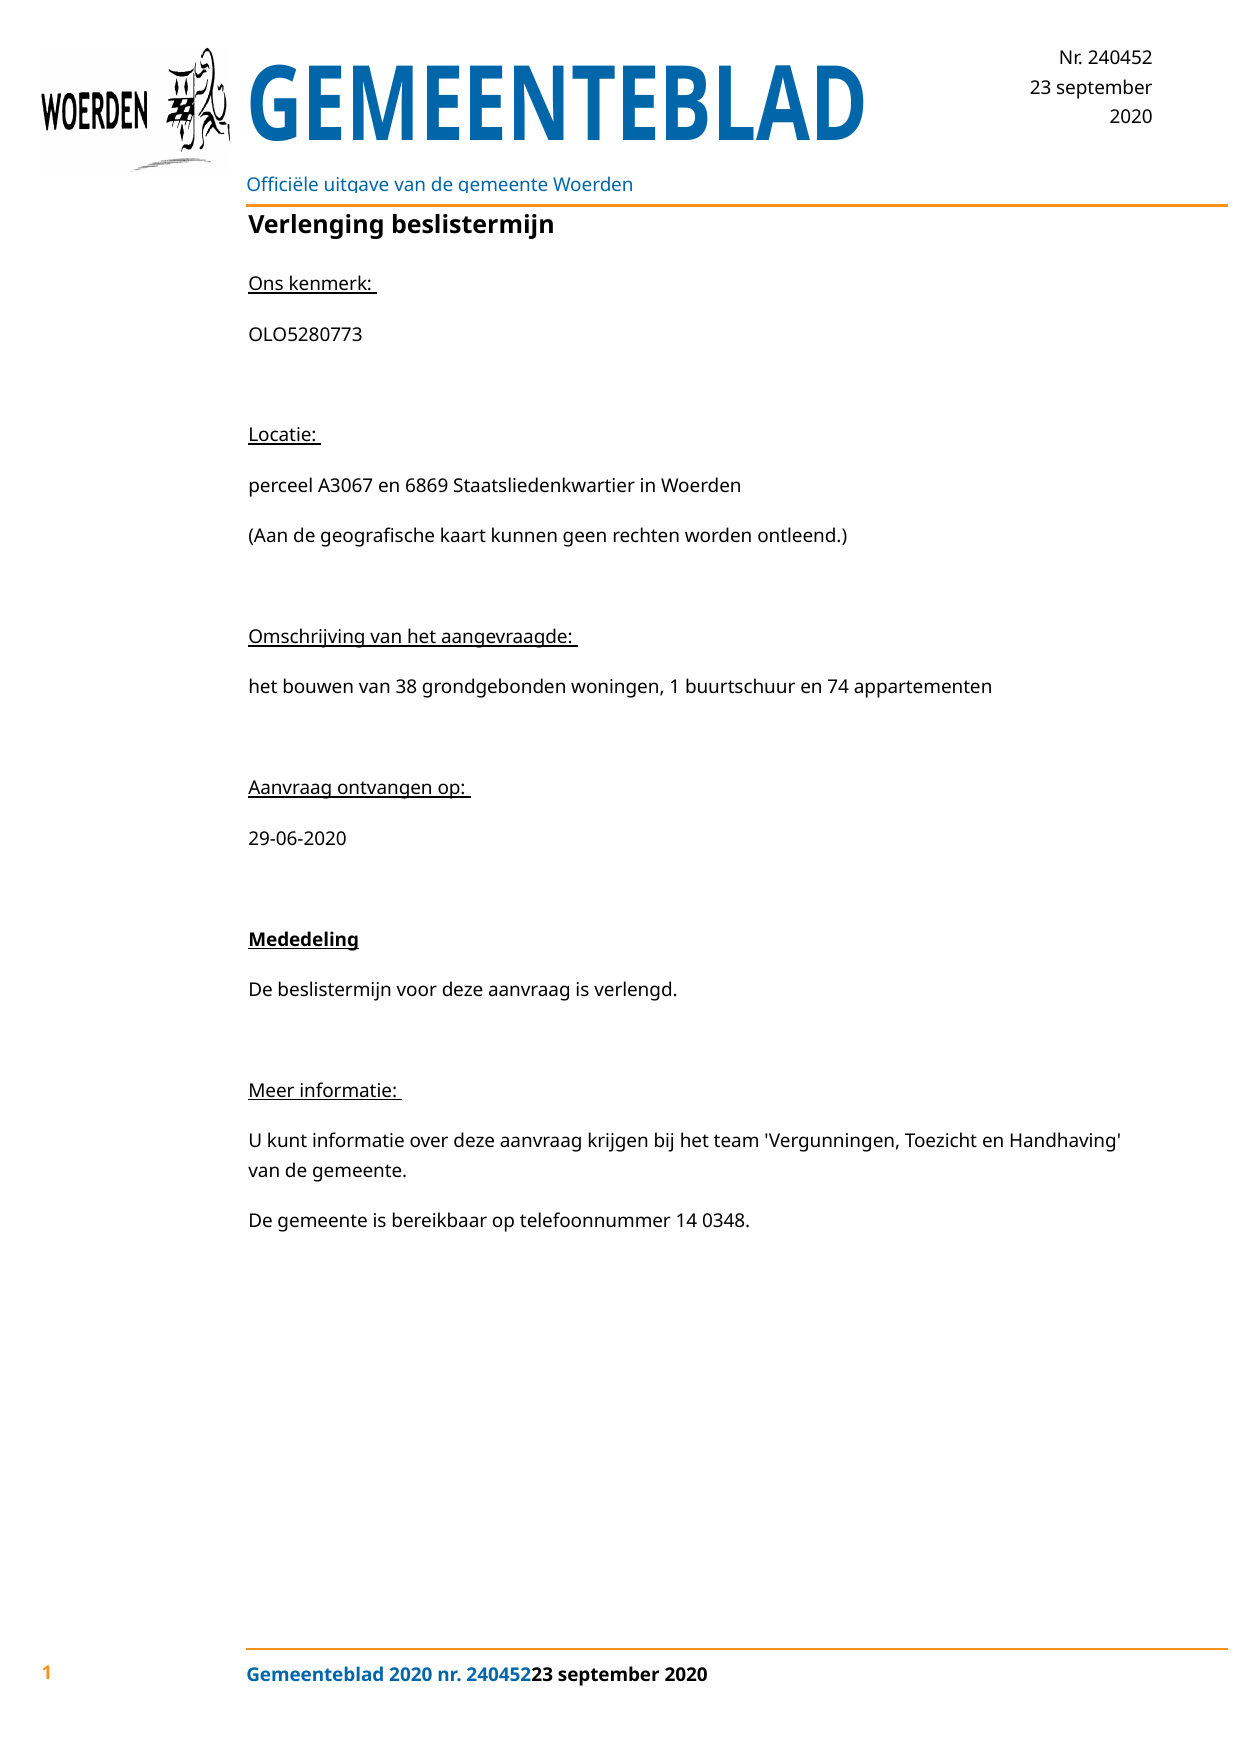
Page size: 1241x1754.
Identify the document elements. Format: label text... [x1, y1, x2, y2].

text Aanvraag ontvangen op: [248, 774, 1152, 800]
text (Aan de geografische kaart kunnen geen rechten worden ontleend.) [248, 522, 1152, 548]
text OLO5280773 [248, 321, 1152, 346]
text Mededeling [248, 926, 1152, 951]
text Meer informatie: [248, 1077, 1152, 1103]
picture [41, 47, 231, 172]
text het bouwen van 38 grondgebonden woningen, 1 buurtschuur en 74 appartementen [248, 674, 1152, 699]
text Ons kenmerk: [248, 270, 1152, 296]
text De beslistermijn voor deze aanvraag is verlengd. [248, 976, 1152, 1002]
text perceel A3067 en 6869 Staatsliedenkwartier in Woerden [248, 472, 1152, 498]
text De gemeente is bereikbaar op telefoonnummer 14 0348. [248, 1207, 1152, 1233]
text Locatie: [248, 422, 1152, 447]
text U kunt informatie over deze aanvraag krijgen bij het team 'Vergunningen, Toezicht en Handhaving' van de gemeente. [248, 1127, 1152, 1183]
text Verlenging beslistermijn [248, 207, 1152, 241]
text Omschrijving van het aangevraagde: [248, 623, 1152, 649]
text 29-06-2020 [248, 825, 1152, 851]
